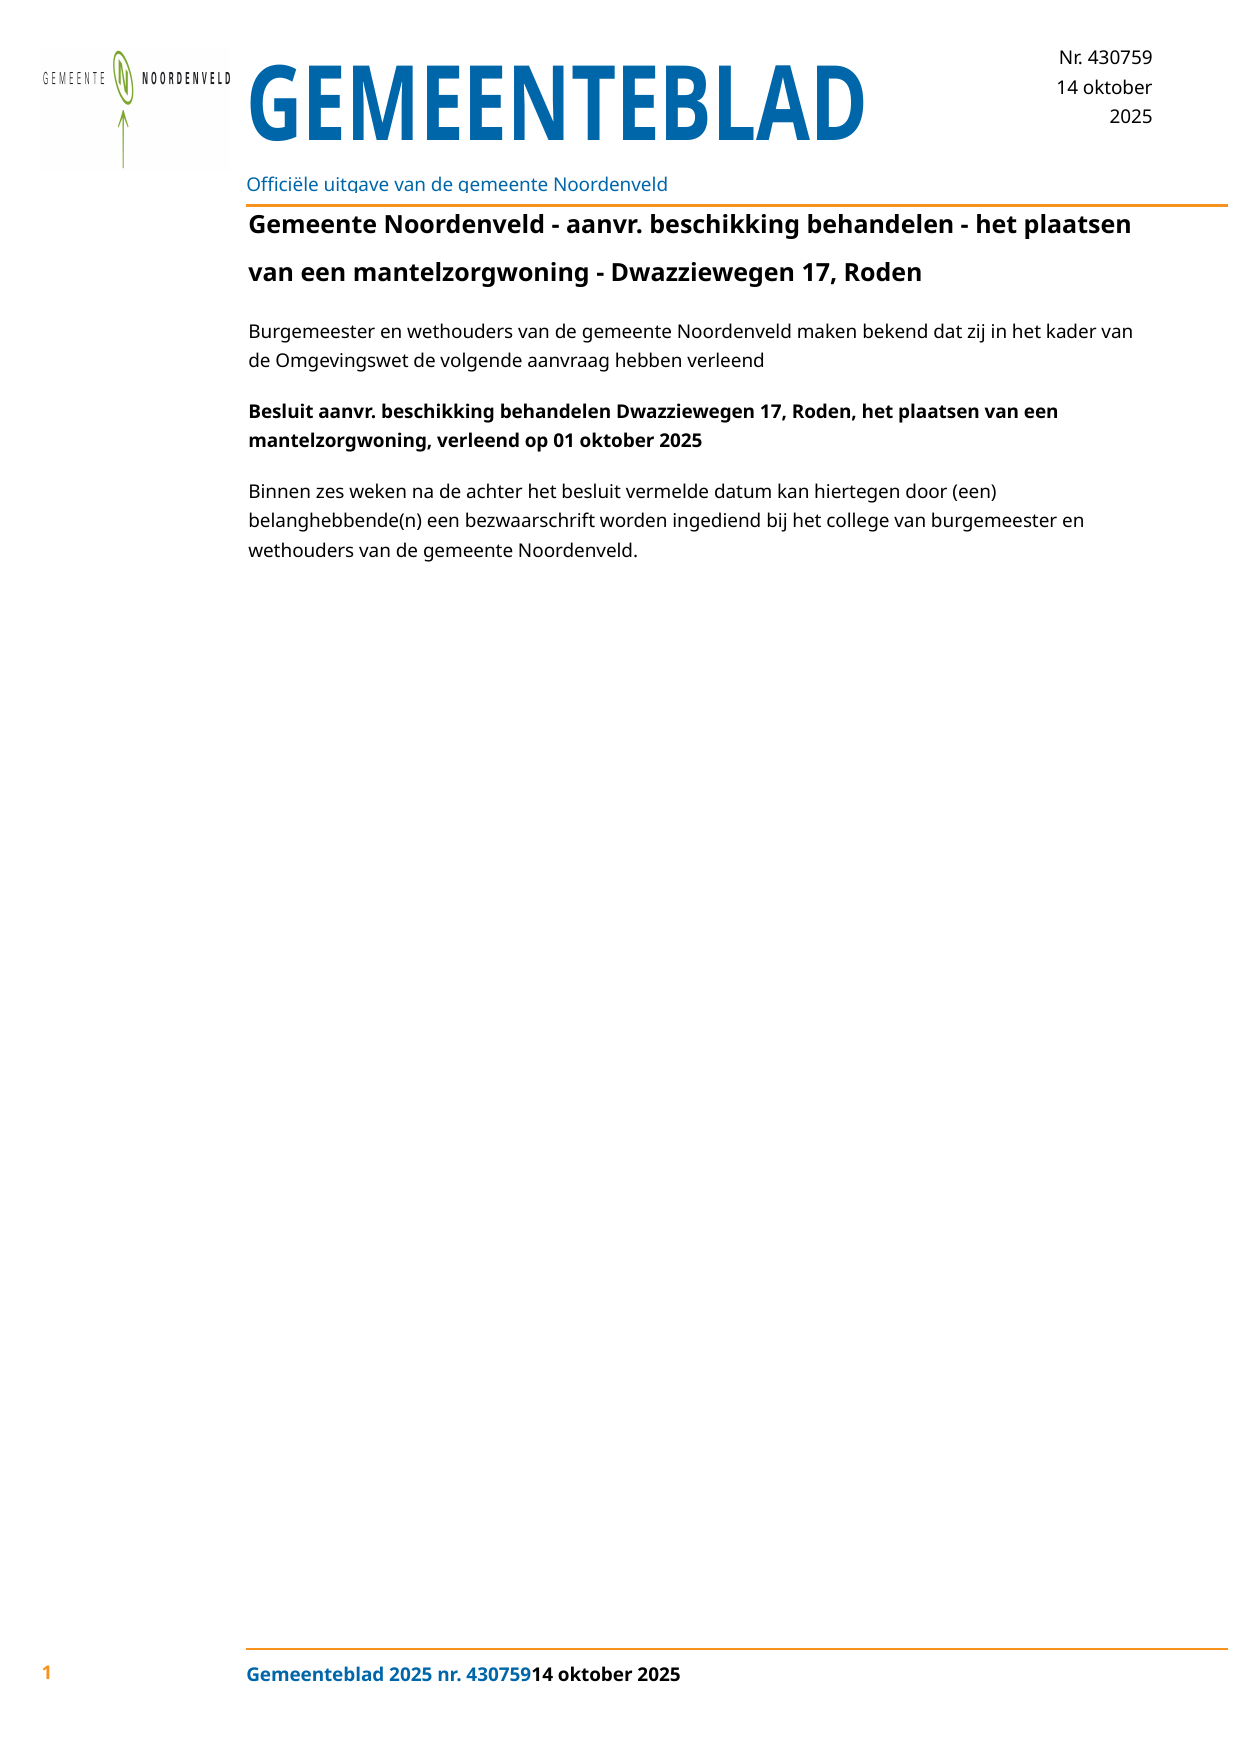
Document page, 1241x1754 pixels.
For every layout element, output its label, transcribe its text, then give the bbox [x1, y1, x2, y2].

text Gemeente Noordenveld - aanvr. beschikking behandelen - het plaatsen van een mantelzorgwoning - Dwazziewegen 17, Roden [248, 207, 1152, 288]
picture [41, 47, 231, 172]
text Binnen zes weken na de achter het besluit vermelde datum kan hiertegen door (een) belanghebbende(n) een bezwaarschrift worden ingediend bij het college van burgemeester en wethouders van de gemeente Noordenveld. [248, 478, 1152, 563]
text Besluit aanvr. beschikking behandelen Dwazziewegen 17, Roden, het plaatsen van een mantelzorgwoning, verleend op 01 oktober 2025 [248, 398, 1152, 453]
text Burgemeester en wethouders van de gemeente Noordenveld maken bekend dat zij in het kader van de Omgevingswet de volgende aanvraag hebben verleend [248, 318, 1152, 373]
